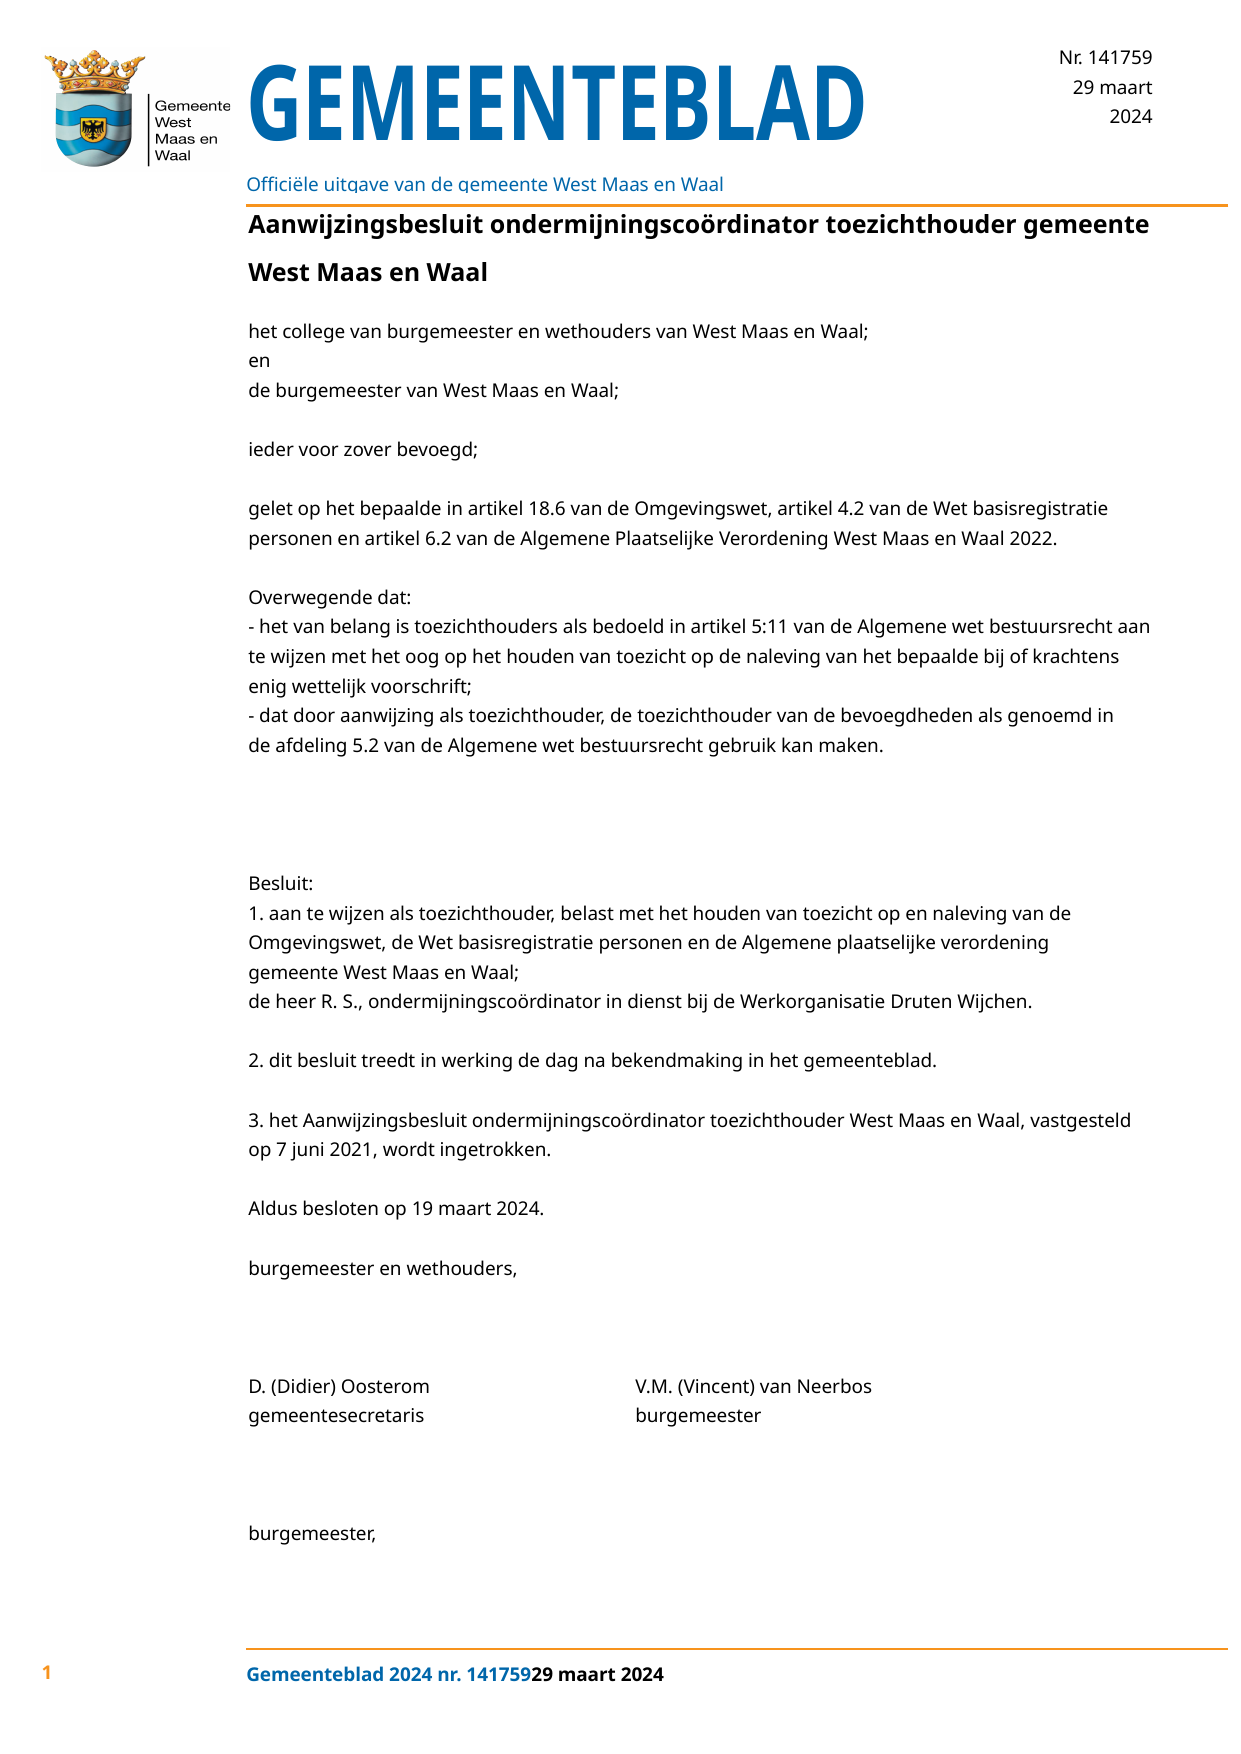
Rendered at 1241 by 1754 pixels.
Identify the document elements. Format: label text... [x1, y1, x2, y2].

text 3. het Aanwijzingsbesluit ondermijningscoördinator toezichthouder West Maas en Waal, vastgesteld [248, 1107, 1152, 1132]
table_header V.M. (Vincent) van Neerbos burgemeester [635, 1314, 1152, 1458]
text Besluit: [248, 870, 1152, 896]
text - dat door aanwijzing als toezichthouder, de toezichthouder van de bevoegdheden als genoemd in [248, 702, 1152, 728]
text - het van belang is toezichthouders als bedoeld in artikel 5:11 van de Algemene wet bestuursrecht aan te wijzen met het oog op het houden van toezicht op de naleving van het bepaalde bij of krachtens enig wettelijk voorschrift; [248, 614, 1152, 699]
text gelet op het bepaalde in artikel 18.6 van de Omgevingswet, artikel 4.2 van de Wet basisregistratie personen en artikel 6.2 van de Algemene Plaatselijke Verordening West Maas en Waal 2022. [248, 495, 1152, 551]
text op 7 juni 2021, wordt ingetrokken. [248, 1136, 1152, 1162]
picture [41, 47, 231, 172]
text burgemeester en wethouders, [248, 1255, 1152, 1280]
text 1. aan te wijzen als toezichthouder, belast met het houden van toezicht op en naleving van de [248, 900, 1152, 925]
text Overwegende dat: [248, 584, 1152, 610]
text het college van burgemeester en wethouders van West Maas en Waal; [248, 318, 1152, 344]
text de burgemeester van West Maas en Waal; [248, 377, 1152, 403]
text Omgevingswet, de Wet basisregistratie personen en de Algemene plaatselijke verordening [248, 929, 1152, 955]
text de afdeling 5.2 van de Algemene wet bestuursrecht gebruik kan maken. [248, 732, 1152, 758]
text en [248, 347, 1152, 373]
text gemeente West Maas en Waal; [248, 959, 1152, 984]
table_header D. (Didier) Oosterom gemeentesecretaris [248, 1314, 635, 1458]
text ieder voor zover bevoegd; [248, 436, 1152, 462]
text de heer R. S., ondermijningscoördinator in dienst bij de Werkorganisatie Druten Wijchen. [248, 988, 1152, 1014]
text Aanwijzingsbesluit ondermijningscoördinator toezichthouder gemeente West Maas en Waal [248, 207, 1152, 288]
text Aldus besloten op 19 maart 2024. [248, 1196, 1152, 1221]
text burgemeester, [248, 1520, 1152, 1546]
text 2. dit besluit treedt in werking de dag na bekendmaking in het gemeenteblad. [248, 1048, 1152, 1073]
